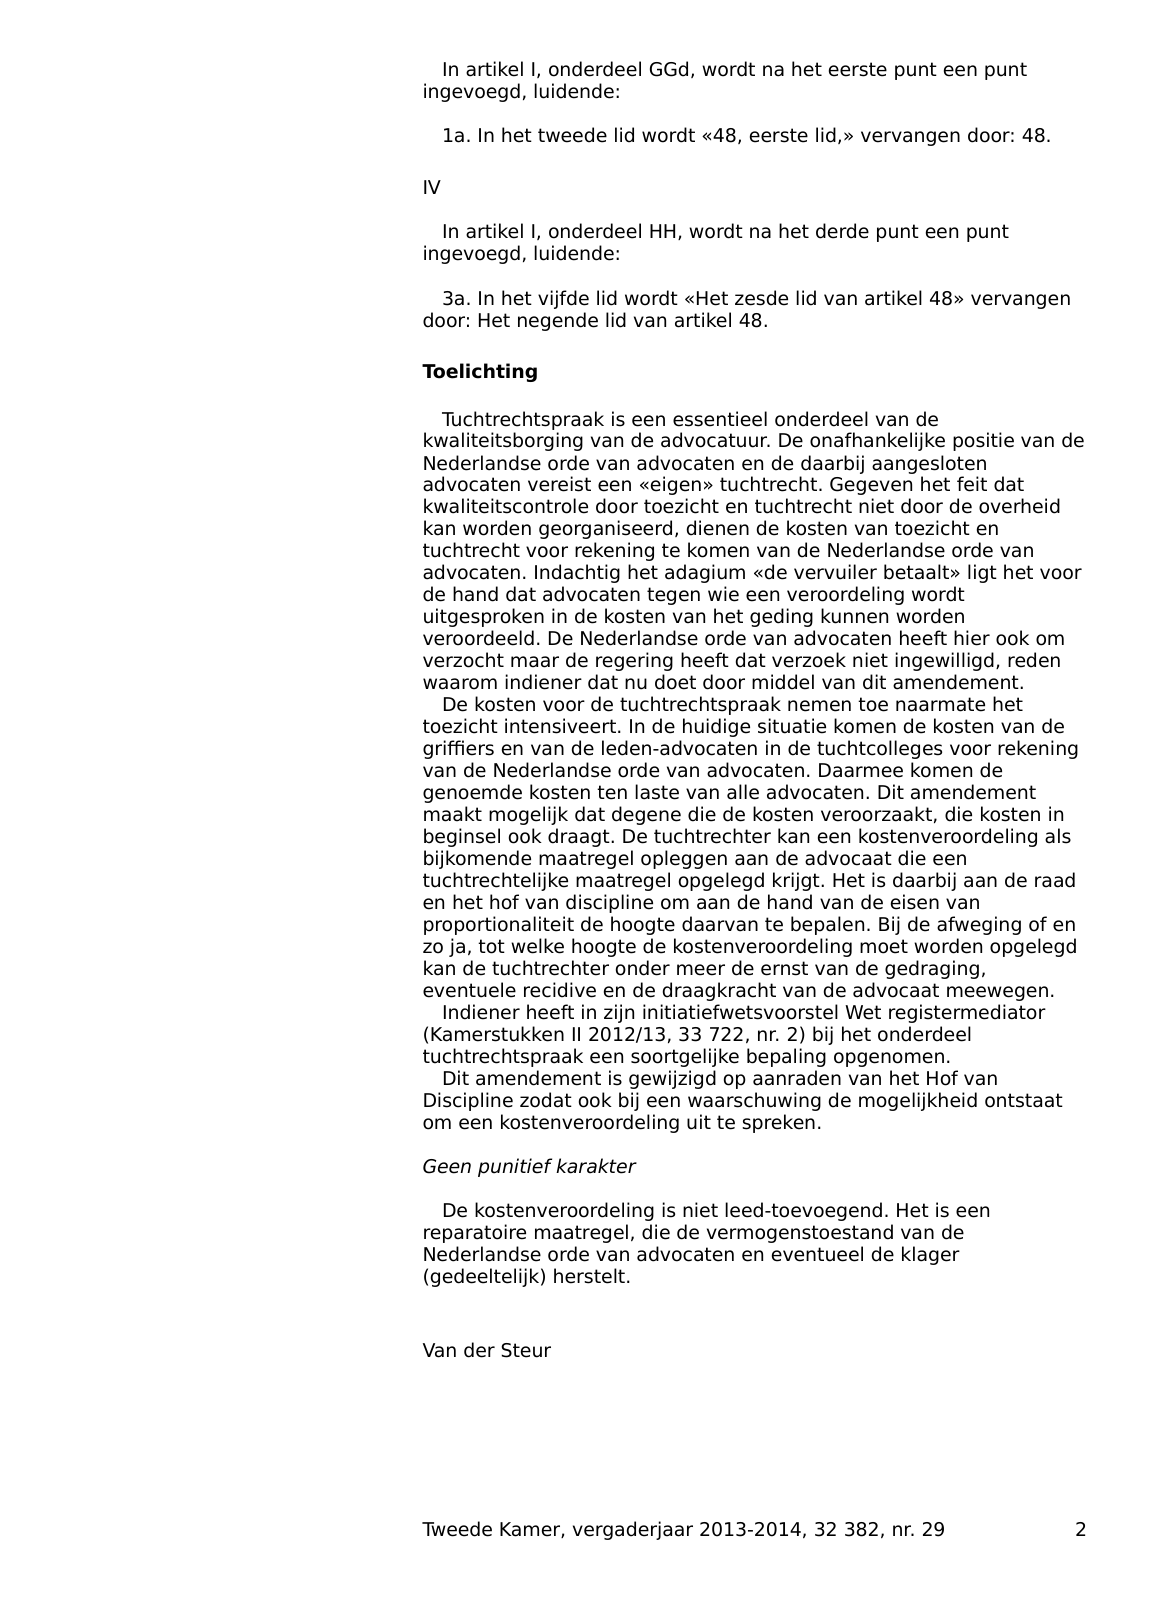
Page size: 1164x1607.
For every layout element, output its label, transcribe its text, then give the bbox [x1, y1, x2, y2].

text Dit amendement is gewijzigd op aanraden van het Hof van Discipline zodat ook bij een waarschuwing de mogelijkheid ontstaat om een kostenveroordeling uit te spreken. [422, 1068, 1087, 1134]
text 3a. In het vijfde lid wordt «Het zesde lid van artikel 48» vervangen door: Het negende lid van artikel 48. [422, 287, 1087, 331]
text 1a. In het tweede lid wordt «48, eerste lid,» vervangen door: 48. [422, 125, 1087, 147]
subtitle Geen punitief karakter [422, 1156, 1087, 1178]
text De kosten voor de tuchtrechtspraak nemen toe naarmate het toezicht intensiveert. In de huidige situatie komen de kosten van de griffiers en van de leden-advocaten in de tuchtcolleges voor rekening van de Nederlandse orde van advocaten. Daarmee komen de genoemde kosten ten laste van alle advocaten. Dit amendement maakt mogelijk dat degene die de kosten veroorzaakt, die kosten in beginsel ook draagt. De tuchtrechter kan een kostenveroordeling als bijkomende maatregel opleggen aan de advocaat die een tuchtrechtelijke maatregel opgelegd krijgt. Het is daarbij aan de raad en het hof van discipline om aan de hand van de eisen van proportionaliteit de hoogte daarvan te bepalen. Bij de afweging of en zo ja, tot welke hoogte de kostenveroordeling moet worden opgelegd kan de tuchtrechter onder meer de ernst van de gedraging, eventuele recidive en de draagkracht van de advocaat meewegen. [422, 694, 1087, 1002]
subtitle Toelichting [422, 361, 1087, 383]
text In artikel I, onderdeel GGd, wordt na het eerste punt een punt ingevoegd, luidende: [422, 59, 1087, 103]
text Van der Steur [422, 1318, 1087, 1362]
text De kostenveroordeling is niet leed-toevoegend. Het is een reparatoire maatregel, die de vermogenstoestand van de Nederlandse orde van advocaten en eventueel de klager (gedeeltelijk) herstelt. [422, 1200, 1087, 1288]
subtitle IV [422, 177, 1087, 199]
text Tuchtrechtspraak is een essentieel onderdeel van de kwaliteitsborging van de advocatuur. De onafhankelijke positie van de Nederlandse orde van advocaten en de daarbij aangesloten advocaten vereist een «eigen» tuchtrecht. Gegeven het feit dat kwaliteitscontrole door toezicht en tuchtrecht niet door de overheid kan worden georganiseerd, dienen de kosten van toezicht en tuchtrecht voor rekening te komen van de Nederlandse orde van advocaten. Indachtig het adagium «de vervuiler betaalt» ligt het voor de hand dat advocaten tegen wie een veroordeling wordt uitgesproken in de kosten van het geding kunnen worden veroordeeld. De Nederlandse orde van advocaten heeft hier ook om verzocht maar de regering heeft dat verzoek niet ingewilligd, reden waarom indiener dat nu doet door middel van dit amendement. [422, 408, 1087, 694]
text In artikel I, onderdeel HH, wordt na het derde punt een punt ingevoegd, luidende: [422, 221, 1087, 265]
text Indiener heeft in zijn initiatiefwetsvoorstel Wet registermediator (Kamerstukken II 2012/13, 33 722, nr. 2) bij het onderdeel tuchtrechtspraak een soortgelijke bepaling opgenomen. [422, 1002, 1087, 1068]
